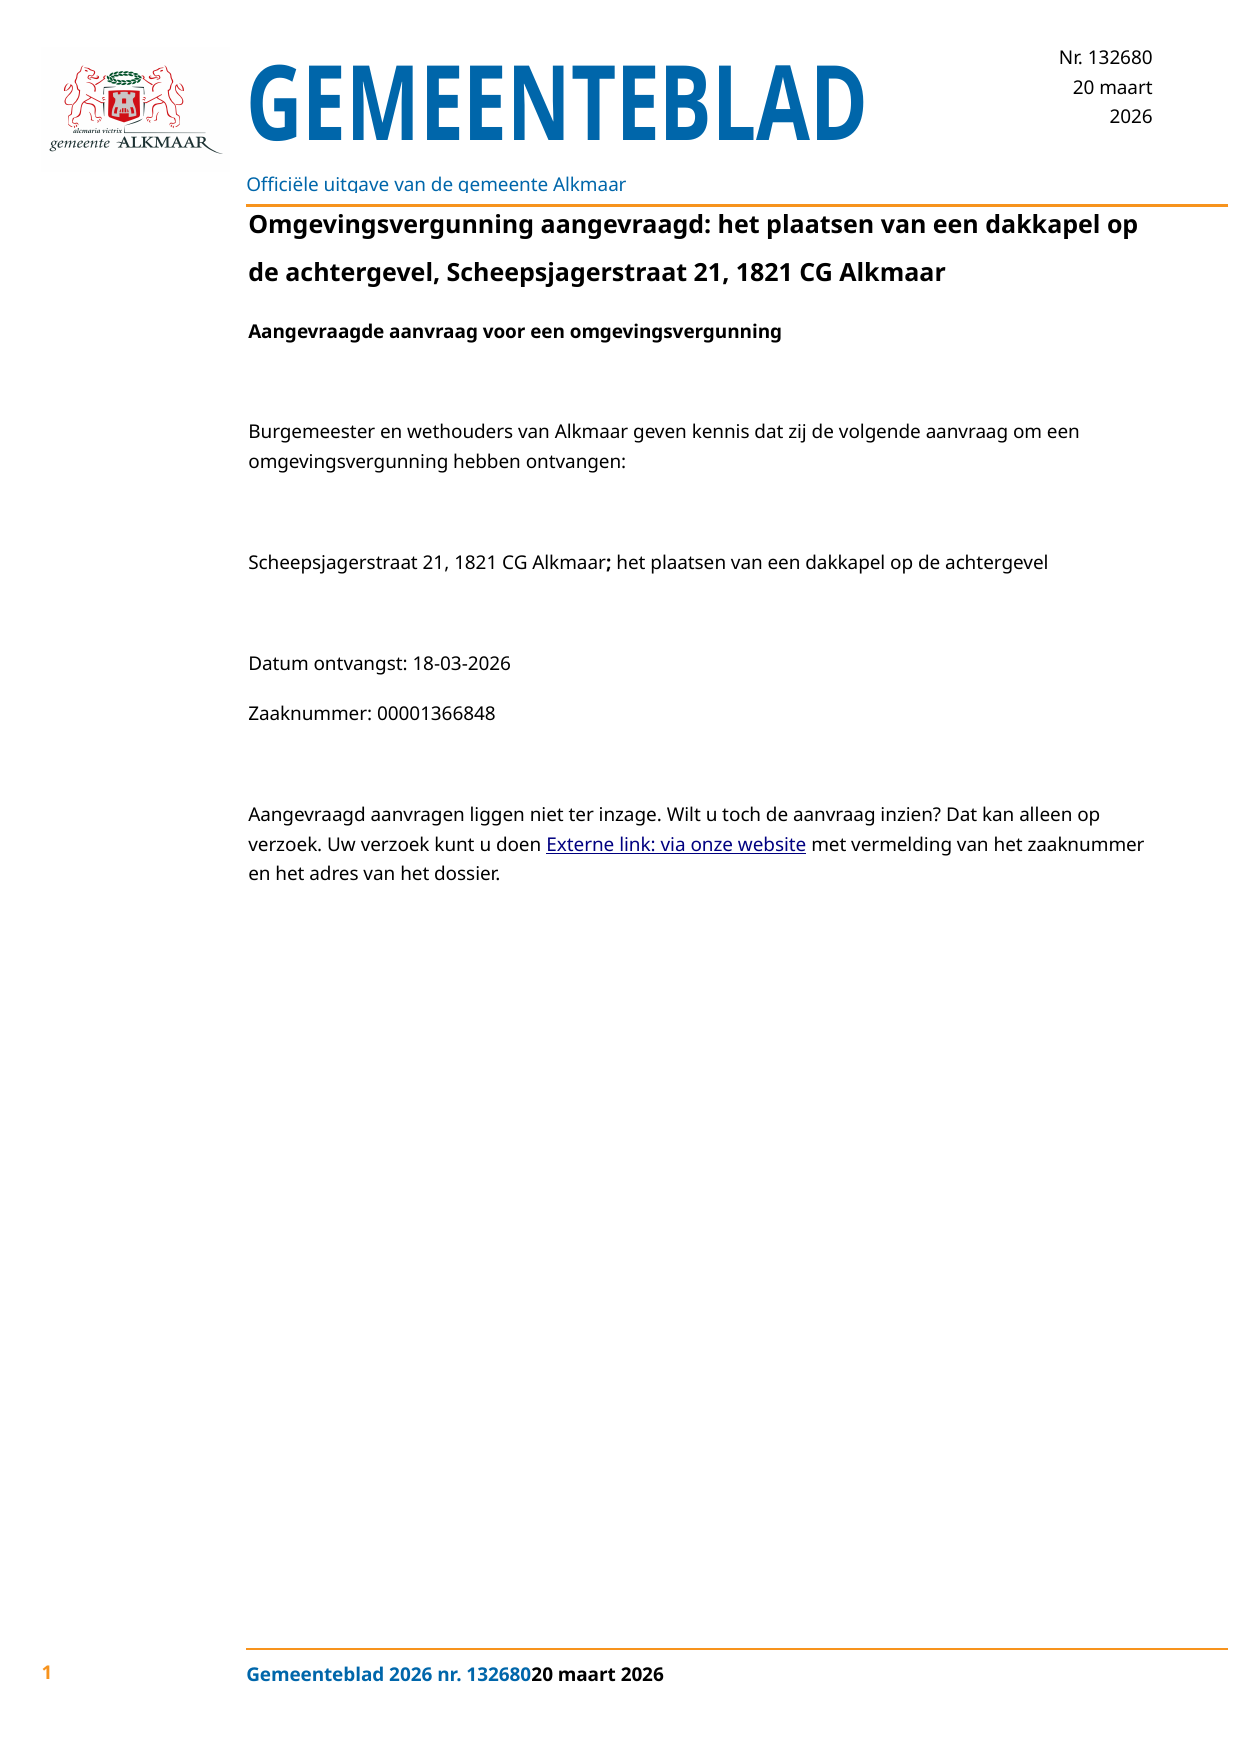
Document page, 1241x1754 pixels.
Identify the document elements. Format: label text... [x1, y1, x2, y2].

text Scheepsjagerstraat 21, 1821 CG Alkmaar; het plaatsen van een dakkapel op de achtergevel [248, 549, 1152, 575]
text Burgemeester en wethouders van Alkmaar geven kennis dat zij de volgende aanvraag om een omgevingsvergunning hebben ontvangen: [248, 419, 1152, 474]
text Omgevingsvergunning aangevraagd: het plaatsen van een dakkapel op de achtergevel, Scheepsjagerstraat 21, 1821 CG Alkmaar [248, 207, 1152, 288]
picture [41, 47, 231, 172]
text Zaaknummer: 00001366848 [248, 700, 1152, 726]
text Aangevraagde aanvraag voor een omgevingsvergunning [248, 318, 1152, 344]
text Datum ontvangst: 18-03-2026 [248, 650, 1152, 676]
text Aangevraagd aanvragen liggen niet ter inzage. Wilt u toch de aanvraag inzien? Dat kan alleen op verzoek. Uw verzoek kunt u doen Externe link: via onze website met vermelding van het zaaknummer en het adres van het dossier. [248, 801, 1152, 886]
